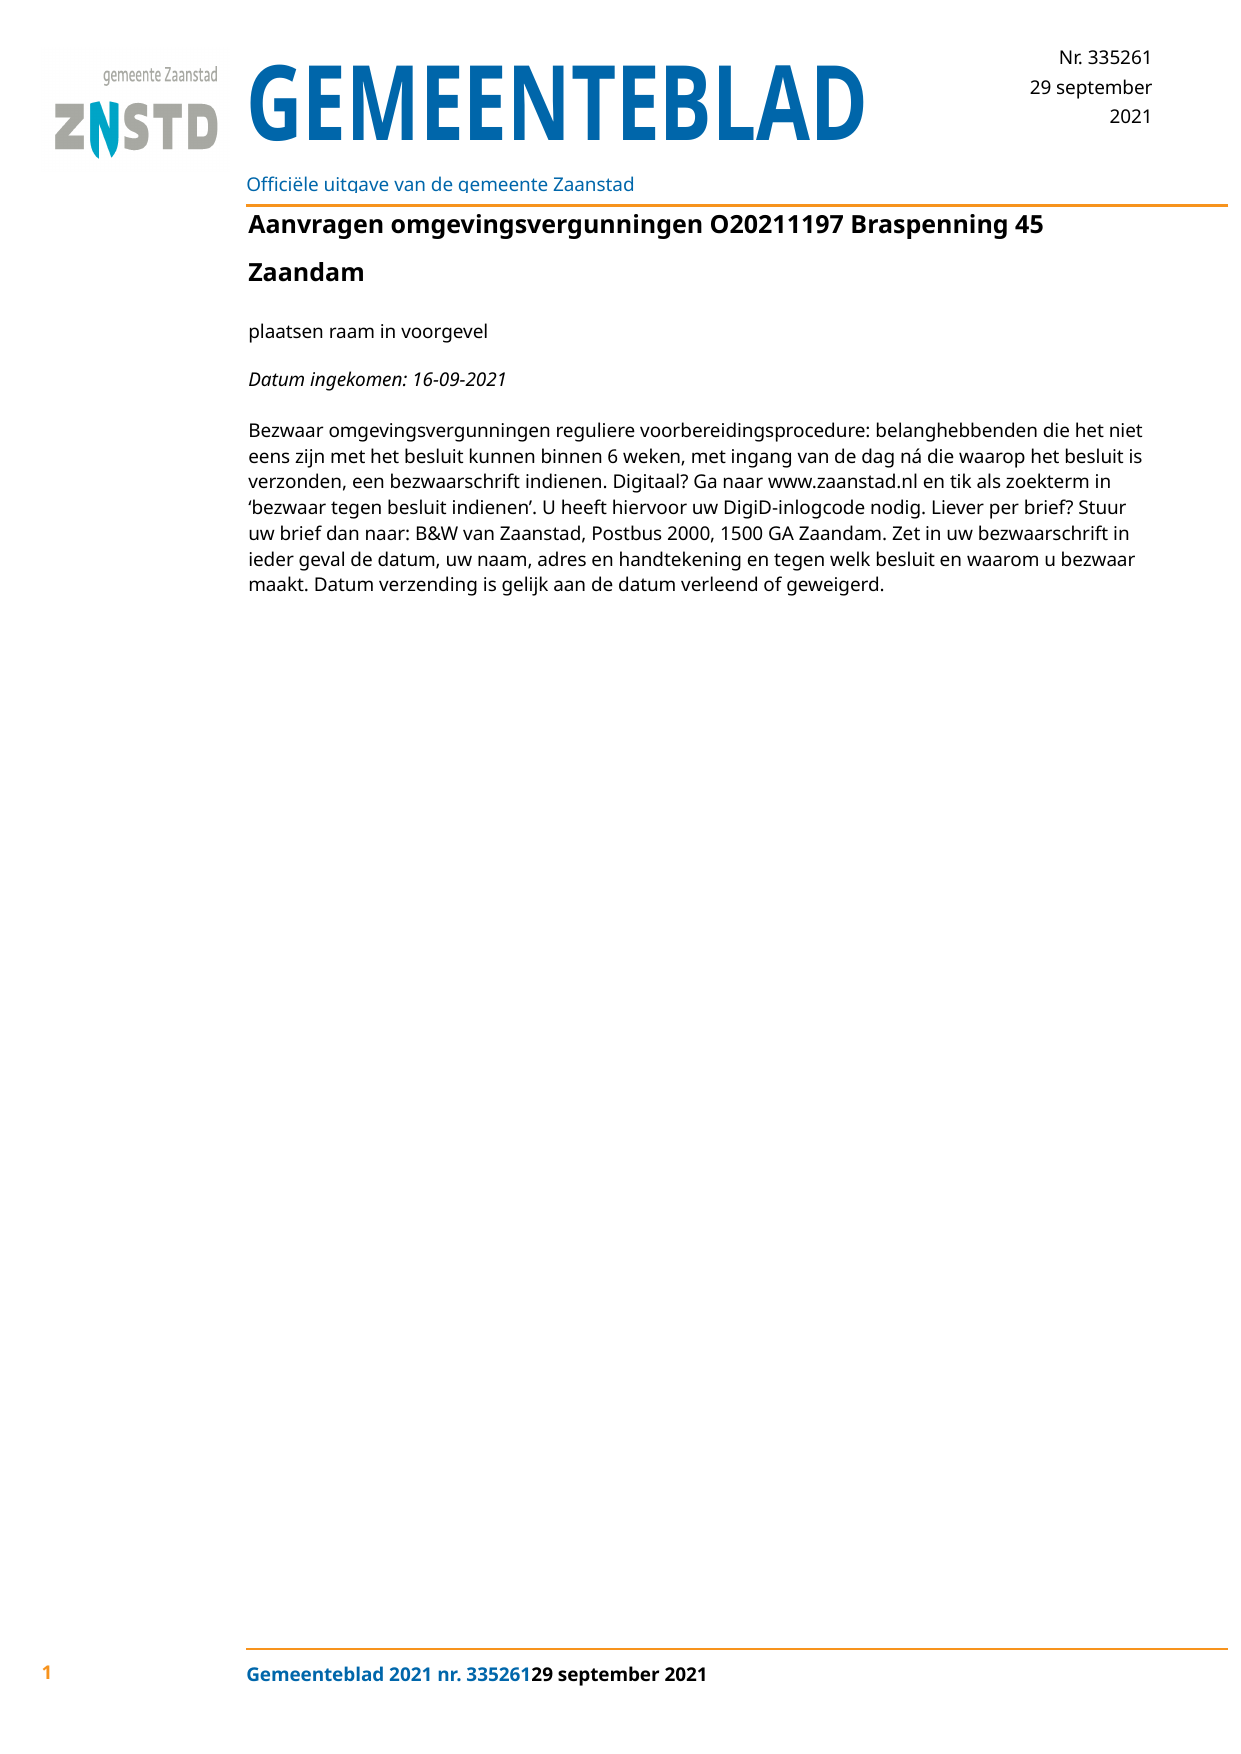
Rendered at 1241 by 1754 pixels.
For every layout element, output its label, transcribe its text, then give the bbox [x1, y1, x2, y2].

picture [41, 47, 231, 172]
text Aanvragen omgevingsvergunningen O20211197 Braspenning 45 Zaandam [248, 207, 1152, 288]
text Datum ingekomen: 16-09-2021 [248, 366, 1152, 391]
text Bezwaar omgevingsvergunningen reguliere voorbereidingsprocedure: belanghebbenden die het niet eens zijn met het besluit kunnen binnen 6 weken, met ingang van de dag ná die waarop het besluit is verzonden, een bezwaarschrift indienen. Digitaal? Ga naar www.zaanstad.nl en tik als zoekterm in ‘bezwaar tegen besluit indienen’. U heeft hiervoor uw DigiD-inlogcode nodig. Liever per brief? Stuur uw brief dan naar: B&W van Zaanstad, Postbus 2000, 1500 GA Zaandam. Zet in uw bezwaarschrift in ieder geval de datum, uw naam, adres en handtekening en tegen welk besluit en waarom u bezwaar maakt. Datum verzending is gelijk aan de datum verleend of geweigerd. [248, 417, 1152, 597]
text plaatsen raam in voorgevel [248, 318, 1152, 344]
